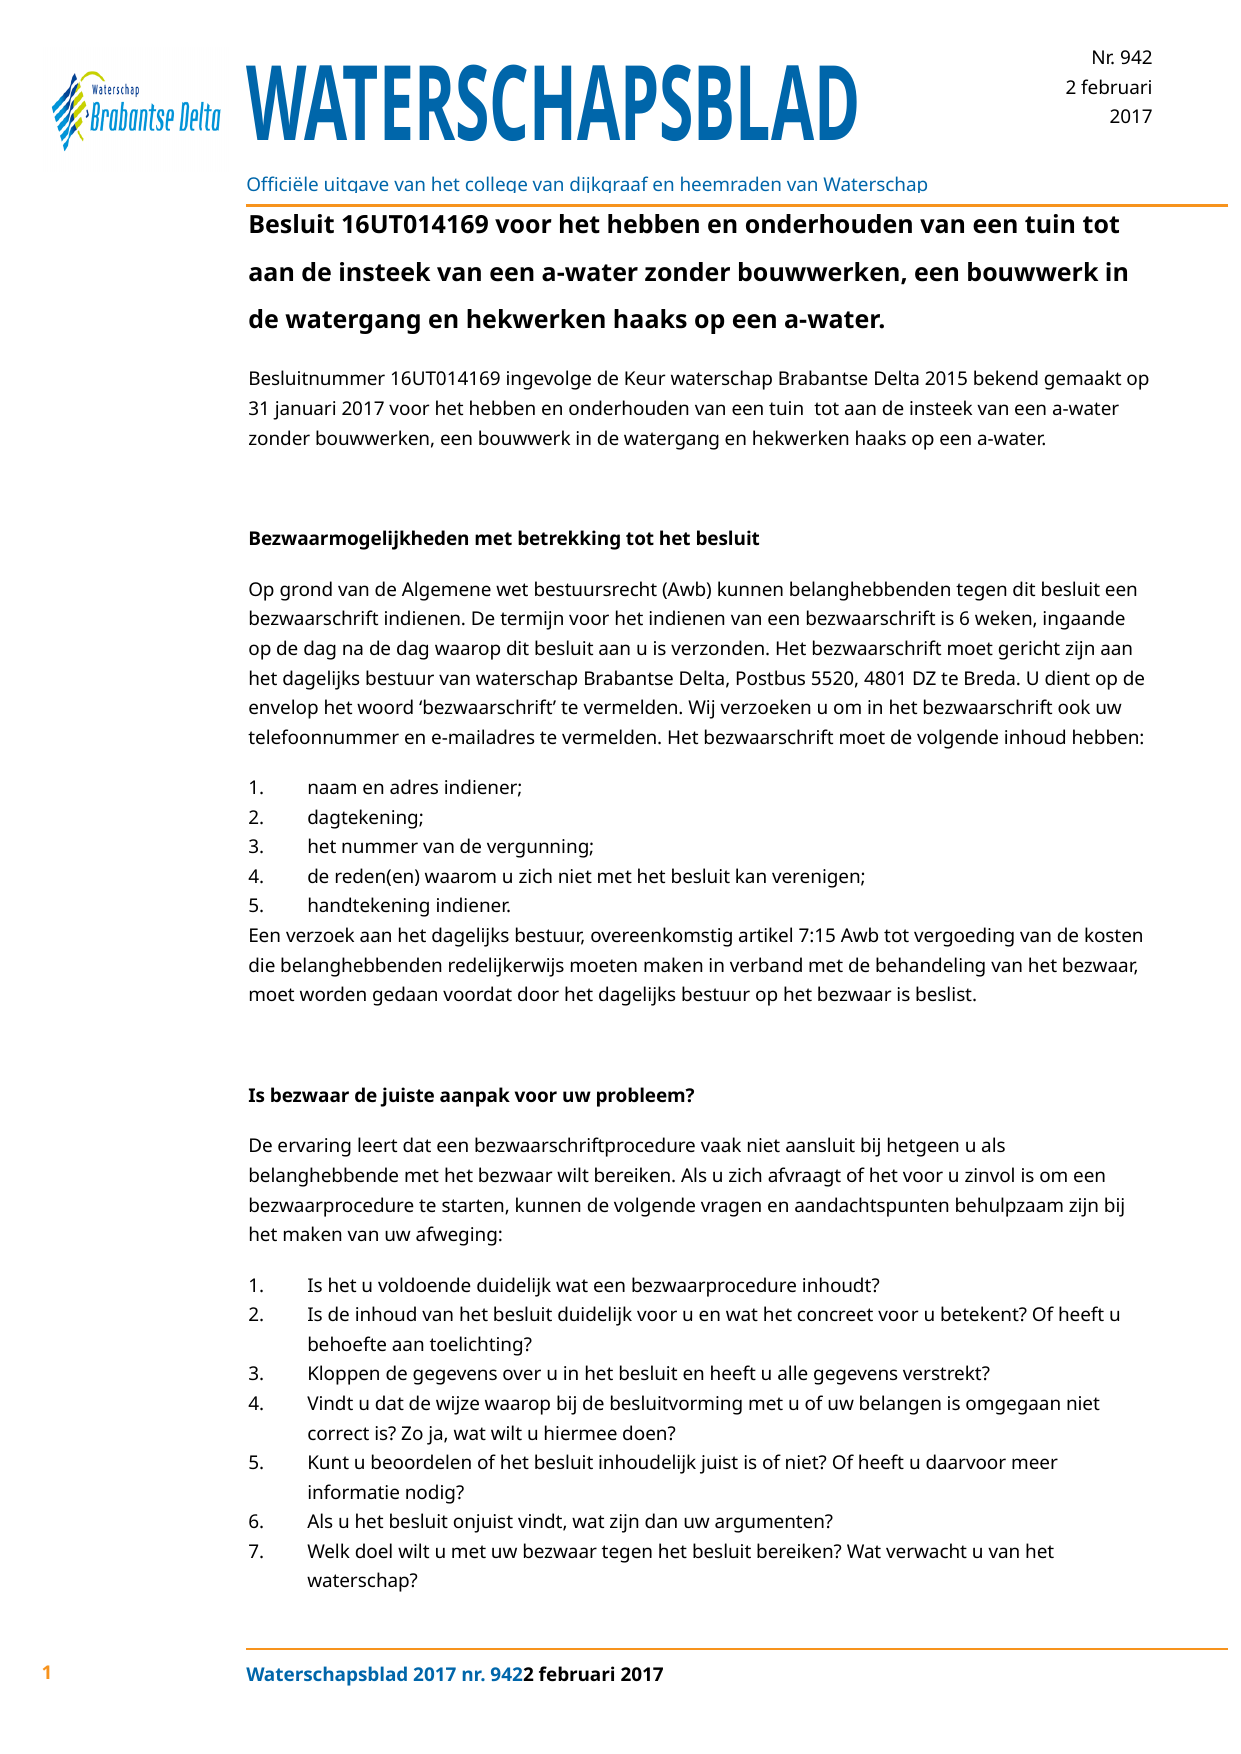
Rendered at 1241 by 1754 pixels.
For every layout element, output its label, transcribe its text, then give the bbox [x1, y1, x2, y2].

list Kunt u beoordelen of het besluit inhoudelijk juist is of niet? Of heeft u daarvoor meer informatie nodig? [248, 1449, 1152, 1504]
picture [41, 47, 231, 172]
text Op grond van de Algemene wet bestuursrecht (Awb) kunnen belanghebbenden tegen dit besluit een bezwaarschrift indienen. De termijn voor het indienen van een bezwaarschrift is 6 weken, ingaande op de dag na de dag waarop dit besluit aan u is verzonden. Het bezwaarschrift moet gericht zijn aan het dagelijks bestuur van waterschap Brabantse Delta, Postbus 5520, 4801 DZ te Breda. U dient op de envelop het woord ‘bezwaarschrift’ te vermelden. Wij verzoeken u om in het bezwaarschrift ook uw telefoonnummer en e‑mailadres te vermelden. Het bezwaarschrift moet de volgende inhoud hebben: [248, 576, 1152, 749]
list Is de inhoud van het besluit duidelijk voor u en wat het concreet voor u betekent? Of heeft u behoefte aan toelichting? [248, 1301, 1152, 1357]
list Vindt u dat de wijze waarop bij de besluitvorming met u of uw belangen is omgegaan niet correct is? Zo ja, wat wilt u hiermee doen? [248, 1390, 1152, 1445]
list de reden(en) waarom u zich niet met het besluit kan verenigen; [248, 863, 1152, 889]
list Welk doel wilt u met uw bezwaar tegen het besluit bereiken? Wat verwacht u van het waterschap? [248, 1538, 1152, 1593]
list Is het u voldoende duidelijk wat een bezwaarprocedure inhoudt? [248, 1272, 1152, 1297]
list dagtekening; [248, 804, 1152, 829]
text Is bezwaar de juiste aanpak voor uw probleem? [248, 1082, 1152, 1108]
list naam en adres indiener; [248, 774, 1152, 800]
list handtekening indiener. [248, 893, 1152, 918]
text Besluitnummer 16UT014169 ingevolge de Keur waterschap Brabantse Delta 2015 bekend gemaakt op 31 januari 2017 voor het hebben en onderhouden van een tuin tot aan de insteek van een a-water zonder bouwwerken, een bouwwerk in de watergang en hekwerken haaks op een a-water. [248, 366, 1152, 450]
text Besluit 16UT014169 voor het hebben en onderhouden van een tuin tot aan de insteek van een a-water zonder bouwwerken, een bouwwerk in de watergang en hekwerken haaks op een a-water. [248, 207, 1152, 336]
text De ervaring leert dat een bezwaarschriftprocedure vaak niet aansluit bij hetgeen u als belanghebbende met het bezwaar wilt bereiken. Als u zich afvraagt of het voor u zinvol is om een bezwaarprocedure te starten, kunnen de volgende vragen en aandachtspunten behulpzaam zijn bij het maken van uw afweging: [248, 1133, 1152, 1247]
list Kloppen de gegevens over u in het besluit en heeft u alle gegevens verstrekt? [248, 1361, 1152, 1386]
list Als u het besluit onjuist vindt, wat zijn dan uw argumenten? [248, 1508, 1152, 1534]
text Bezwaarmogelijkheden met betrekking tot het besluit [248, 526, 1152, 551]
text Een verzoek aan het dagelijks bestuur, overeenkomstig artikel 7:15 Awb tot vergoeding van de kosten die belanghebbenden redelijkerwijs moeten maken in verband met de behandeling van het bezwaar, moet worden gedaan voordat door het dagelijks bestuur op het bezwaar is beslist. [248, 922, 1152, 1007]
list het nummer van de vergunning; [248, 833, 1152, 859]
